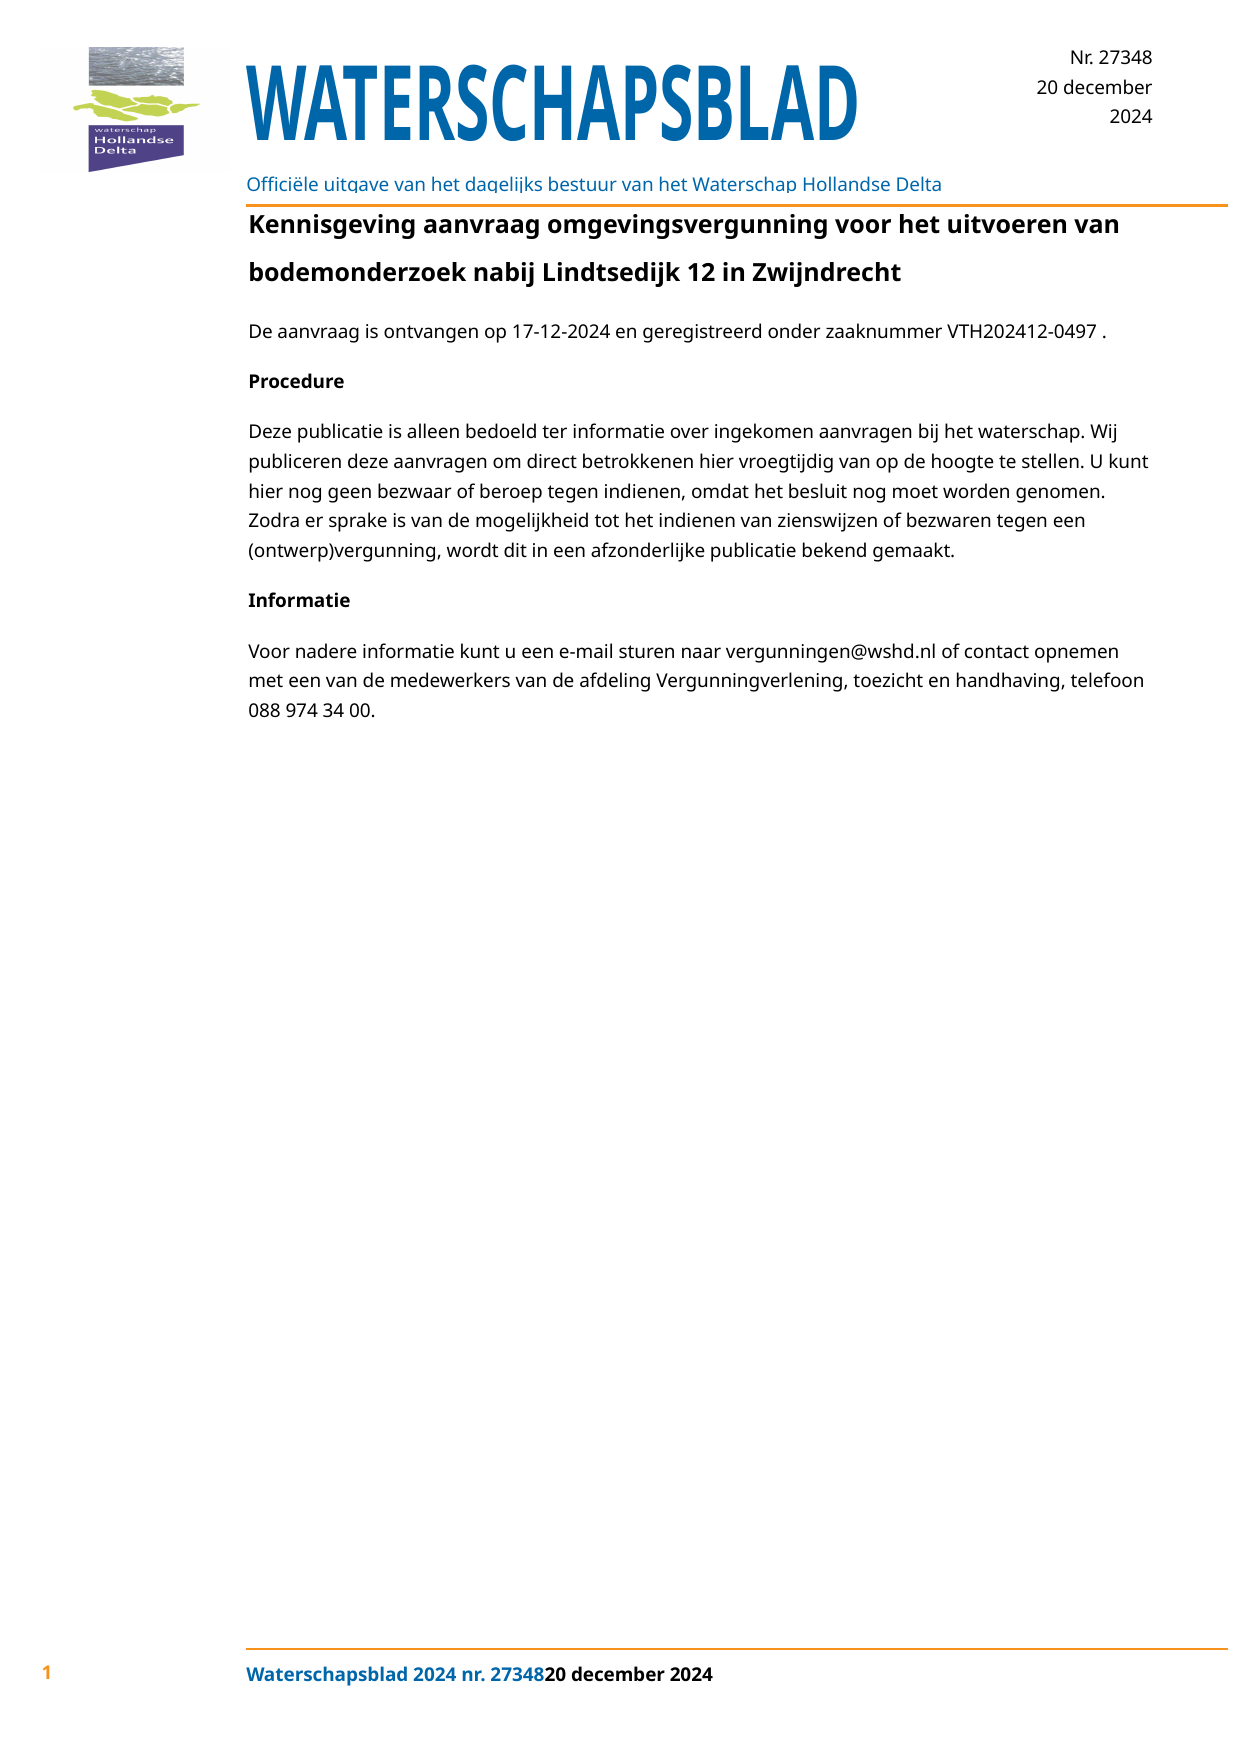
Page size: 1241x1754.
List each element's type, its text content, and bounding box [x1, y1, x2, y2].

text Voor nadere informatie kunt u een e-mail sturen naar vergunningen@wshd.nl of contact opnemen met een van de medewerkers van de afdeling Vergunningverlening, toezicht en handhaving, telefoon 088 974 34 00. [248, 638, 1152, 723]
text Procedure [248, 368, 1152, 394]
text Deze publicatie is alleen bedoeld ter informatie over ingekomen aanvragen bij het waterschap. Wij publiceren deze aanvragen om direct betrokkenen hier vroegtijdig van op de hoogte te stellen. U kunt hier nog geen bezwaar of beroep tegen indienen, omdat het besluit nog moet worden genomen. Zodra er sprake is van de mogelijkheid tot het indienen van zienswijzen of bezwaren tegen een (ontwerp)vergunning, wordt dit in een afzonderlijke publicatie bekend gemaakt. [248, 419, 1152, 563]
text Kennisgeving aanvraag omgevingsvergunning voor het uitvoeren van bodemonderzoek nabij Lindtsedijk 12 in Zwijndrecht [248, 207, 1152, 288]
text Informatie [248, 587, 1152, 613]
picture [41, 47, 231, 172]
text De aanvraag is ontvangen op 17-12-2024 en geregistreerd onder zaaknummer VTH202412-0497 . [248, 318, 1152, 344]
